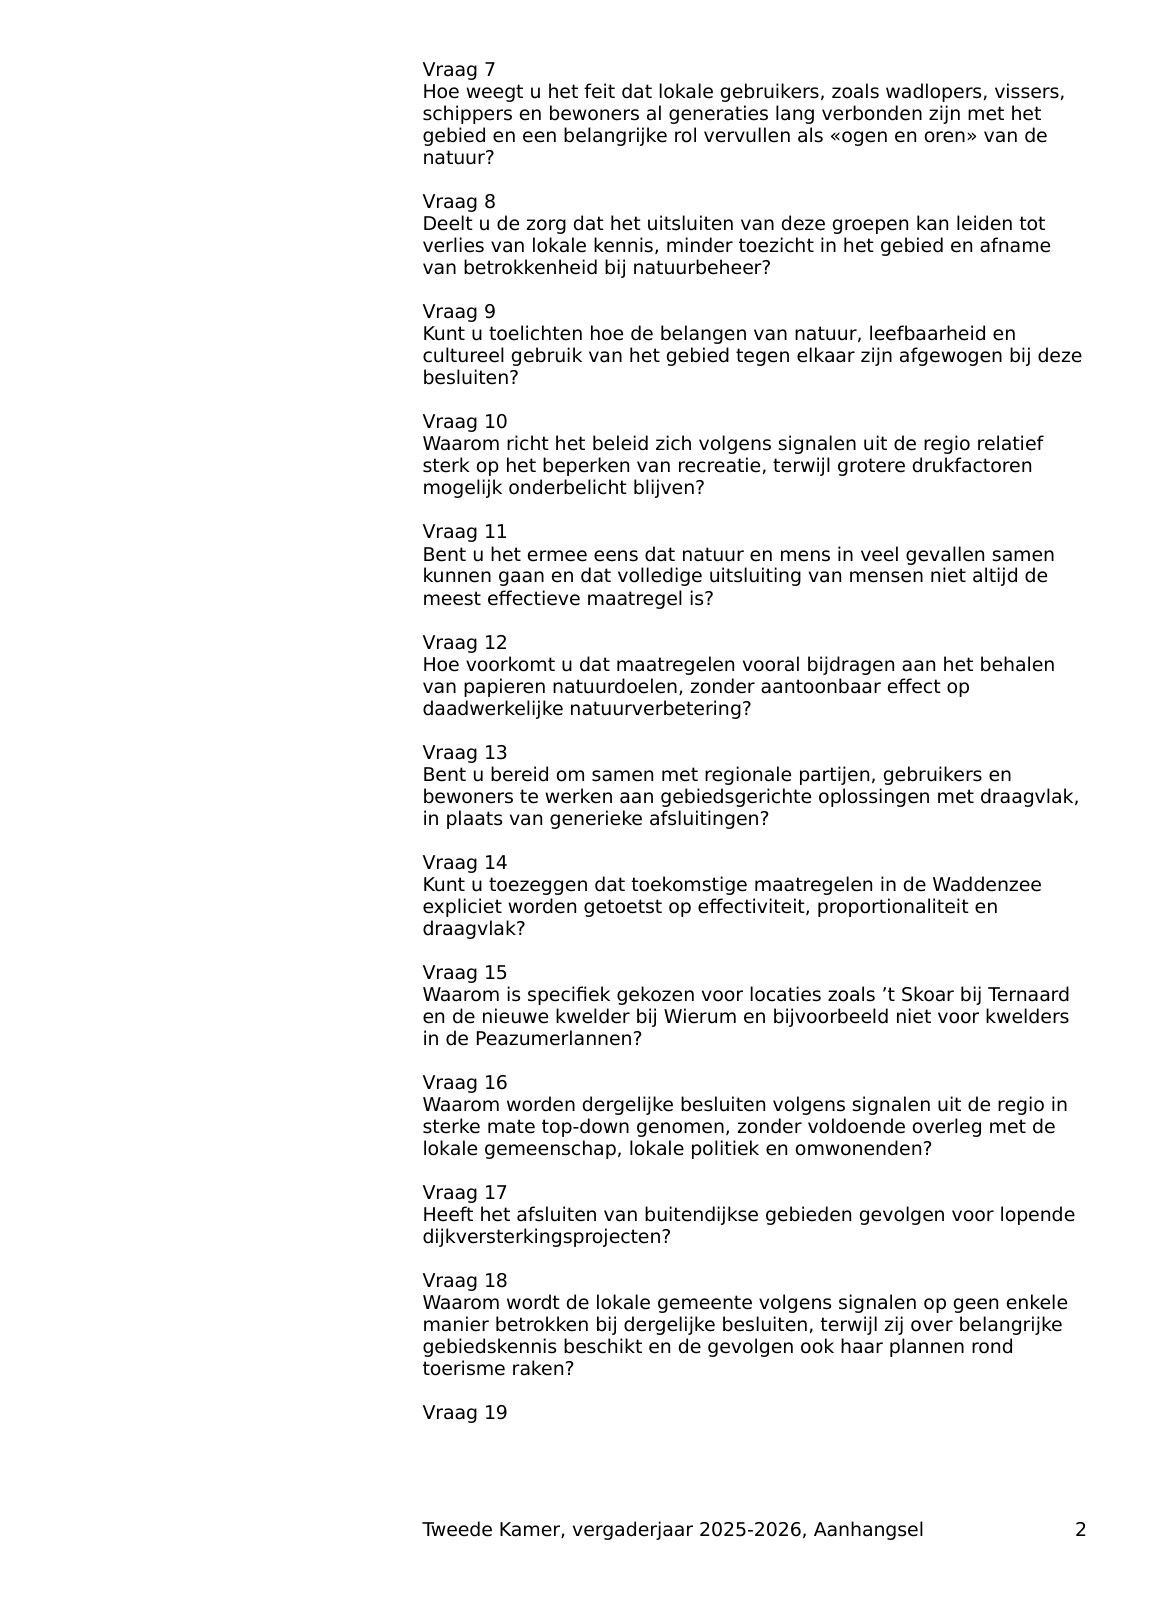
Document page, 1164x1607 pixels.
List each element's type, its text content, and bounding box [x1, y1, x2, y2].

text Heeft het afsluiten van buitendijkse gebieden gevolgen voor lopende dijkversterkingsprojecten? [422, 1204, 1087, 1248]
text Vraag 13 [422, 742, 1087, 764]
text Bent u het ermee eens dat natuur en mens in veel gevallen samen kunnen gaan en dat volledige uitsluiting van mensen niet altijd de meest effectieve maatregel is? [422, 543, 1087, 609]
text Waarom wordt de lokale gemeente volgens signalen op geen enkele manier betrokken bij dergelijke besluiten, terwijl zij over belangrijke gebiedskennis beschikt en de gevolgen ook haar plannen rond toerisme raken? [422, 1292, 1087, 1380]
text Kunt u toezeggen dat toekomstige maatregelen in de Waddenzee expliciet worden getoetst op effectiviteit, proportionaliteit en draagvlak? [422, 874, 1087, 940]
text Vraag 19 [422, 1402, 1087, 1424]
text Vraag 14 [422, 852, 1087, 874]
text Vraag 10 [422, 411, 1087, 433]
text Hoe weegt u het feit dat lokale gebruikers, zoals wadlopers, vissers, schippers en bewoners al generaties lang verbonden zijn met het gebied en een belangrijke rol vervullen als «ogen en oren» van de natuur? [422, 81, 1087, 169]
text Waarom is specifiek gekozen voor locaties zoals ’t Skoar bij Ternaard en de nieuwe kwelder bij Wierum en bijvoorbeeld niet voor kwelders in de Peazumerlannen? [422, 984, 1087, 1050]
text Hoe voorkomt u dat maatregelen vooral bijdragen aan het behalen van papieren natuurdoelen, zonder aantoonbaar effect op daadwerkelijke natuurverbetering? [422, 653, 1087, 719]
text Kunt u toelichten hoe de belangen van natuur, leefbaarheid en cultureel gebruik van het gebied tegen elkaar zijn afgewogen bij deze besluiten? [422, 323, 1087, 389]
text Vraag 17 [422, 1182, 1087, 1204]
text Waarom richt het beleid zich volgens signalen uit de regio relatief sterk op het beperken van recreatie, terwijl grotere drukfactoren mogelijk onderbelicht blijven? [422, 433, 1087, 499]
text Vraag 8 [422, 191, 1087, 213]
text Vraag 7 [422, 59, 1087, 81]
text Vraag 16 [422, 1072, 1087, 1094]
text Waarom worden dergelijke besluiten volgens signalen uit de regio in sterke mate top-down genomen, zonder voldoende overleg met de lokale gemeenschap, lokale politiek en omwonenden? [422, 1094, 1087, 1160]
text Vraag 9 [422, 301, 1087, 323]
text Vraag 15 [422, 962, 1087, 984]
text Vraag 18 [422, 1270, 1087, 1292]
text Vraag 11 [422, 521, 1087, 543]
text Bent u bereid om samen met regionale partijen, gebruikers en bewoners te werken aan gebiedsgerichte oplossingen met draagvlak, in plaats van generieke afsluitingen? [422, 764, 1087, 829]
text Vraag 12 [422, 632, 1087, 653]
text Deelt u de zorg dat het uitsluiten van deze groepen kan leiden tot verlies van lokale kennis, minder toezicht in het gebied en afname van betrokkenheid bij natuurbeheer? [422, 213, 1087, 279]
